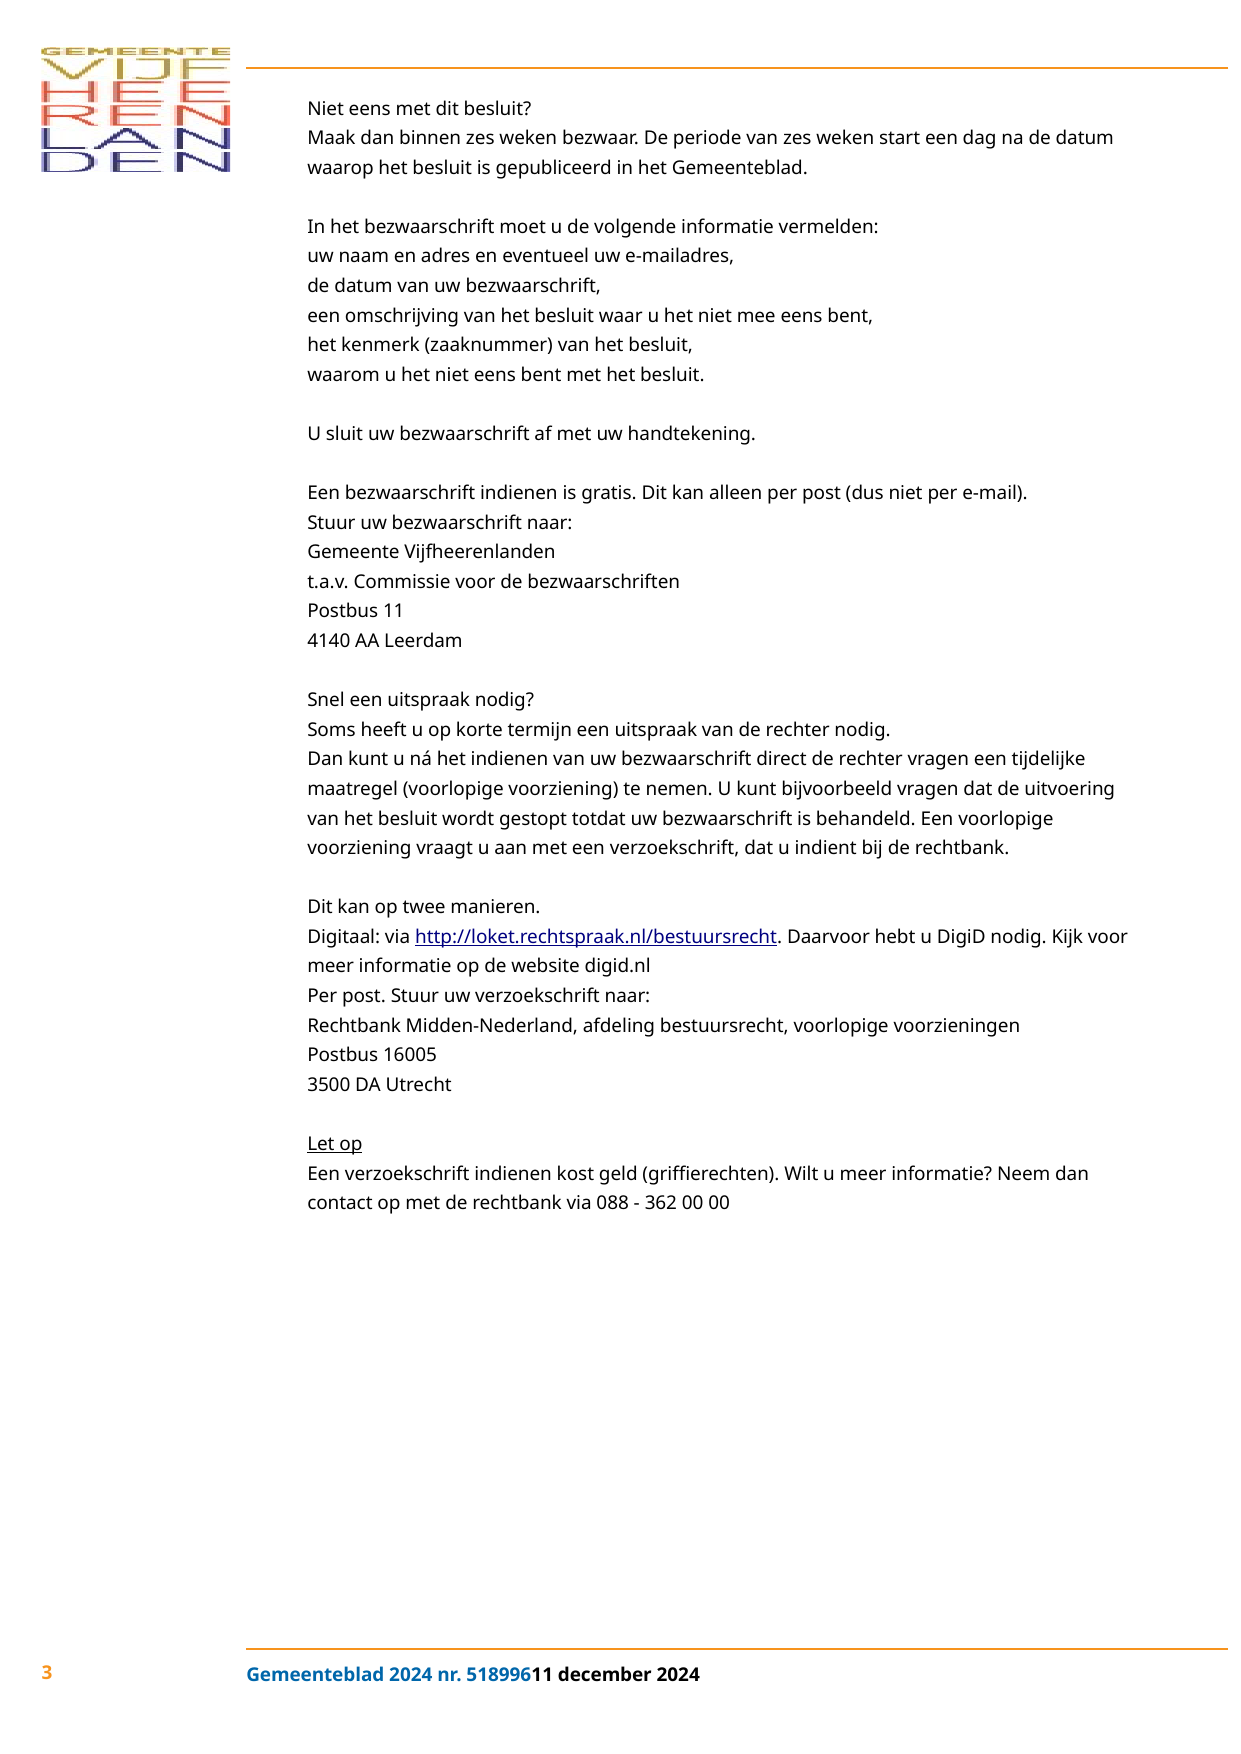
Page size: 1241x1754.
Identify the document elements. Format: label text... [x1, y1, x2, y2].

list Stuur uw bezwaarschrift naar: [248, 509, 1152, 535]
list uw naam en adres en eventueel uw e-mailadres, [248, 243, 1152, 268]
list Rechtbank Midden-Nederland, afdeling bestuursrecht, voorlopige voorzieningen [248, 1012, 1152, 1038]
list Digitaal: via http://loket.rechtspraak.nl/bestuursrecht. Daarvoor hebt u DigiD nodig. Kijk voor meer informatie op de website digid.nl [248, 923, 1152, 978]
list Een verzoekschrift indienen kost geld (griffierechten). Wilt u meer informatie? Neem dan contact op met de rechtbank via 088 - 362 00 00 [248, 1160, 1152, 1215]
list Postbus 11 [248, 598, 1152, 623]
list Maak dan binnen zes weken bezwaar. De periode van zes weken start een dag na de datum waarop het besluit is gepubliceerd in het Gemeenteblad. [248, 124, 1152, 180]
list Per post. Stuur uw verzoekschrift naar: [248, 982, 1152, 1008]
list Snel een uitspraak nodig? [248, 686, 1152, 712]
list In het bezwaarschrift moet u de volgende informatie vermelden: [248, 213, 1152, 239]
list Dit kan op twee manieren. [248, 893, 1152, 919]
list Niet eens met dit besluit? [248, 95, 1152, 121]
list het kenmerk (zaaknummer) van het besluit, [248, 331, 1152, 357]
list 3500 DA Utrecht [248, 1071, 1152, 1097]
list Dan kunt u ná het indienen van uw bezwaarschrift direct de rechter vragen een tijdelijke maatregel (voorlopige voorziening) te nemen. U kunt bijvoorbeeld vragen dat de uitvoering van het besluit wordt gestopt totdat uw bezwaarschrift is behandeld. Een voorlopige voorziening vraagt u aan met een verzoekschrift, dat u indient bij de rechtbank. [248, 746, 1152, 860]
list de datum van uw bezwaarschrift, [248, 272, 1152, 298]
list een omschrijving van het besluit waar u het niet mee eens bent, [248, 302, 1152, 328]
list waarom u het niet eens bent met het besluit. [248, 361, 1152, 387]
list t.a.v. Commissie voor de bezwaarschriften [248, 568, 1152, 594]
list Soms heeft u op korte termijn een uitspraak van de rechter nodig. [248, 716, 1152, 742]
list 4140 AA Leerdam [248, 627, 1152, 653]
list Let op [248, 1130, 1152, 1156]
list U sluit uw bezwaarschrift af met uw handtekening. [248, 420, 1152, 446]
list Gemeente Vijfheerenlanden [248, 538, 1152, 564]
list Postbus 16005 [248, 1041, 1152, 1067]
list Een bezwaarschrift indienen is gratis. Dit kan alleen per post (dus niet per e-mail). [248, 479, 1152, 505]
picture [41, 47, 231, 172]
